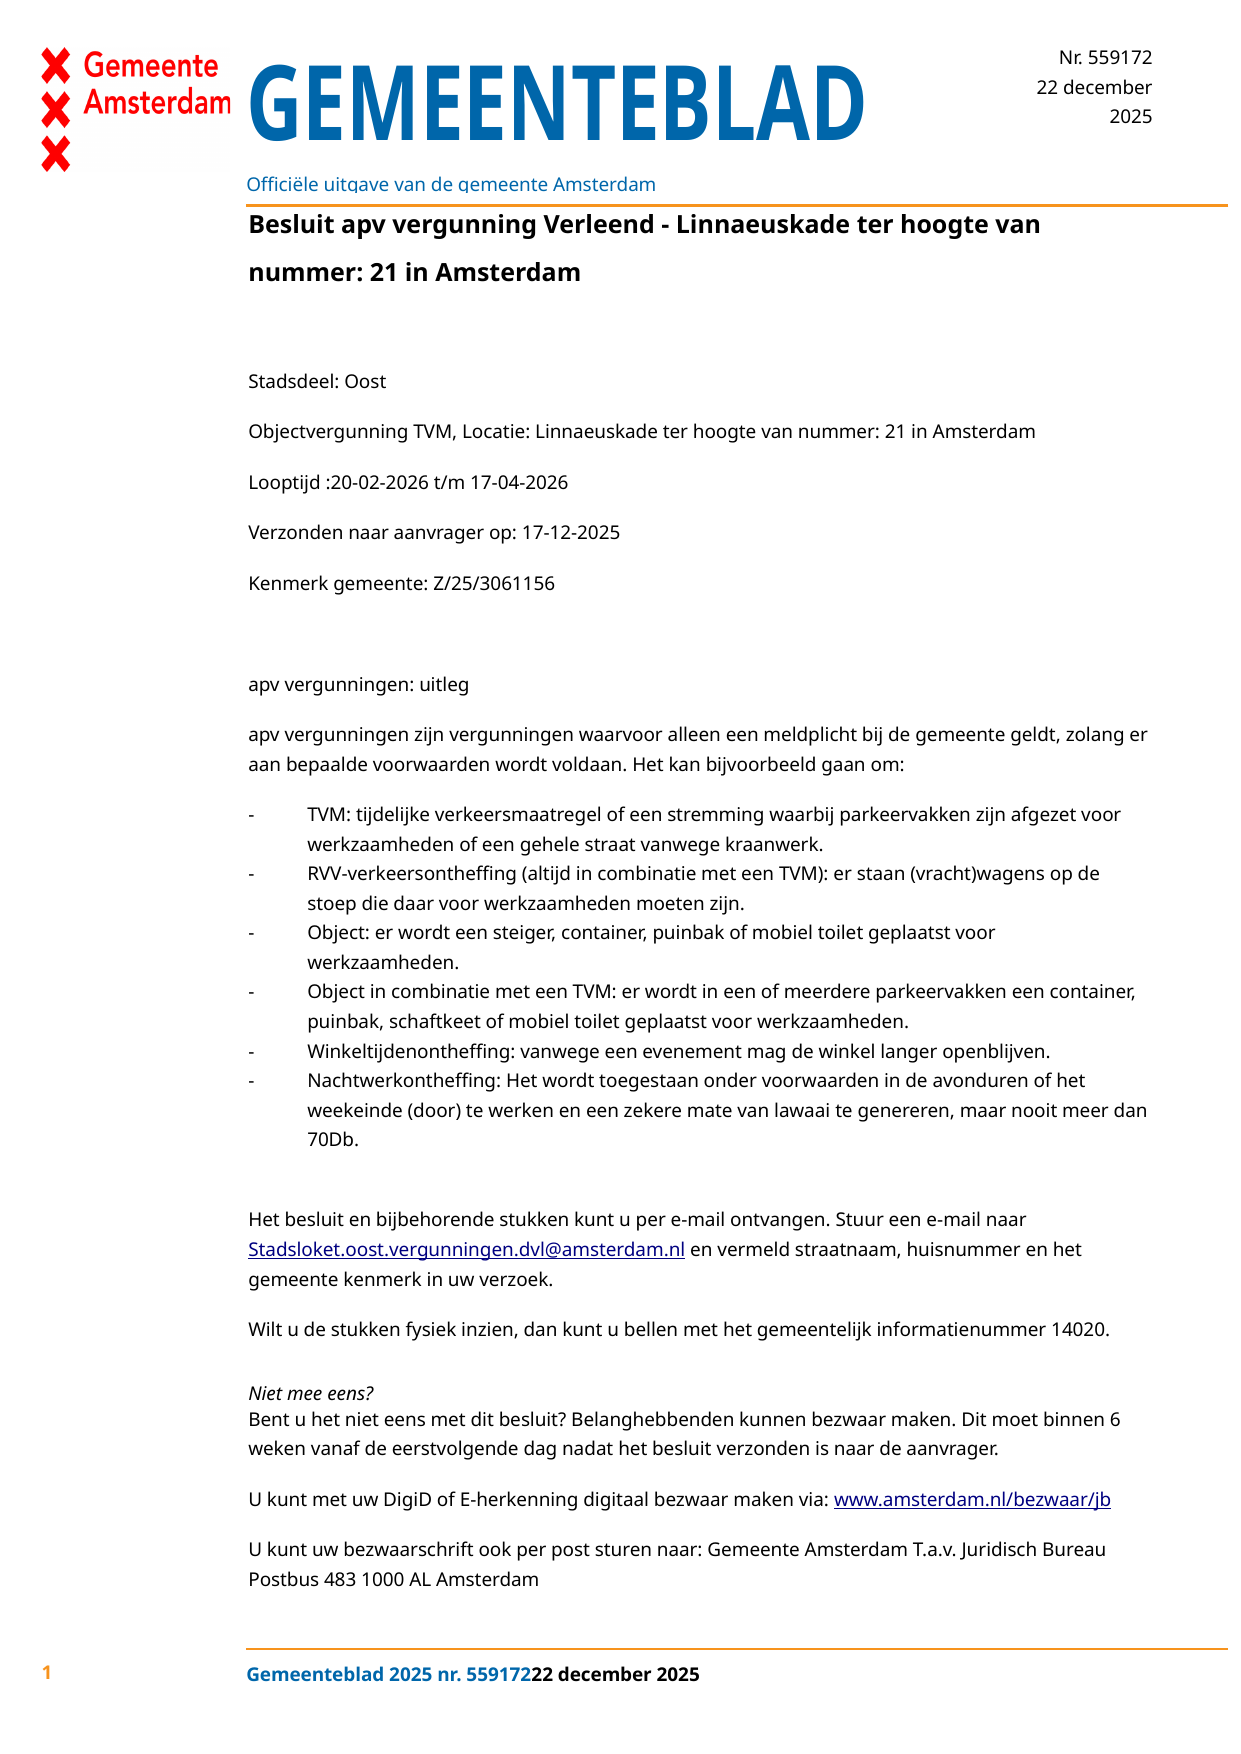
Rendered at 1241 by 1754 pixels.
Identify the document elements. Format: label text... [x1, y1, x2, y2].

text apv vergunningen: uitleg [248, 671, 1152, 697]
text Bent u het niet eens met dit besluit? Belanghebbenden kunnen bezwaar maken. Dit moet binnen 6 weken vanaf de eerstvolgende dag nadat het besluit verzonden is naar de aanvrager. [248, 1406, 1152, 1461]
text Objectvergunning TVM, Locatie: Linnaeuskade ter hoogte van nummer: 21 in Amsterdam [248, 419, 1152, 444]
text Stadsdeel: Oost [248, 368, 1152, 394]
text Verzonden naar aanvrager op: 17-12-2025 [248, 519, 1152, 545]
list RVV-verkeersontheffing (altijd in combinatie met een TVM): er staan (vracht)wagens op de stoep die daar voor werkzaamheden moeten zijn. [248, 860, 1152, 916]
list Object: er wordt een steiger, container, puinbak of mobiel toilet geplaatst voor werkzaamheden. [248, 919, 1152, 975]
text Besluit apv vergunning Verleend - Linnaeuskade ter hoogte van nummer: 21 in Amsterdam [248, 207, 1152, 288]
text Looptijd :20-02-2026 t/m 17-04-2026 [248, 469, 1152, 495]
list TVM: tijdelijke verkeersmaatregel of een stremming waarbij parkeervakken zijn afgezet voor werkzaamheden of een gehele straat vanwege kraanwerk. [248, 801, 1152, 857]
text apv vergunningen zijn vergunningen waarvoor alleen een meldplicht bij de gemeente geldt, zolang er aan bepaalde voorwaarden wordt voldaan. Het kan bijvoorbeeld gaan om: [248, 721, 1152, 777]
picture [41, 47, 231, 172]
text Niet mee eens? [248, 1380, 1152, 1406]
list Winkeltijdenontheffing: vanwege een evenement mag de winkel langer openblijven. [248, 1038, 1152, 1064]
text Het besluit en bijbehorende stukken kunt u per e-mail ontvangen. Stuur een e-mail naar Stadsloket.oost.vergunningen.dvl@amsterdam.nl en vermeld straatnaam, huisnummer en het gemeente kenmerk in uw verzoek. [248, 1207, 1152, 1292]
text U kunt uw bezwaarschrift ook per post sturen naar: Gemeente Amsterdam T.a.v. Juridisch Bureau Postbus 483 1000 AL Amsterdam [248, 1536, 1152, 1592]
list Nachtwerkontheffing: Het wordt toegestaan onder voorwaarden in de avonduren of het weekeinde (door) te werken en een zekere mate van lawaai te genereren, maar nooit meer dan 70Db. [248, 1067, 1152, 1152]
list Object in combinatie met een TVM: er wordt in een of meerdere parkeervakken een container, puinbak, schaftkeet of mobiel toilet geplaatst voor werkzaamheden. [248, 979, 1152, 1034]
text Wilt u de stukken fysiek inzien, dan kunt u bellen met het gemeentelijk informatienummer 14020. [248, 1316, 1152, 1342]
text U kunt met uw DigiD of E-herkenning digitaal bezwaar maken via: www.amsterdam.nl/bezwaar/jb [248, 1486, 1152, 1512]
text Kenmerk gemeente: Z/25/3061156 [248, 570, 1152, 596]
